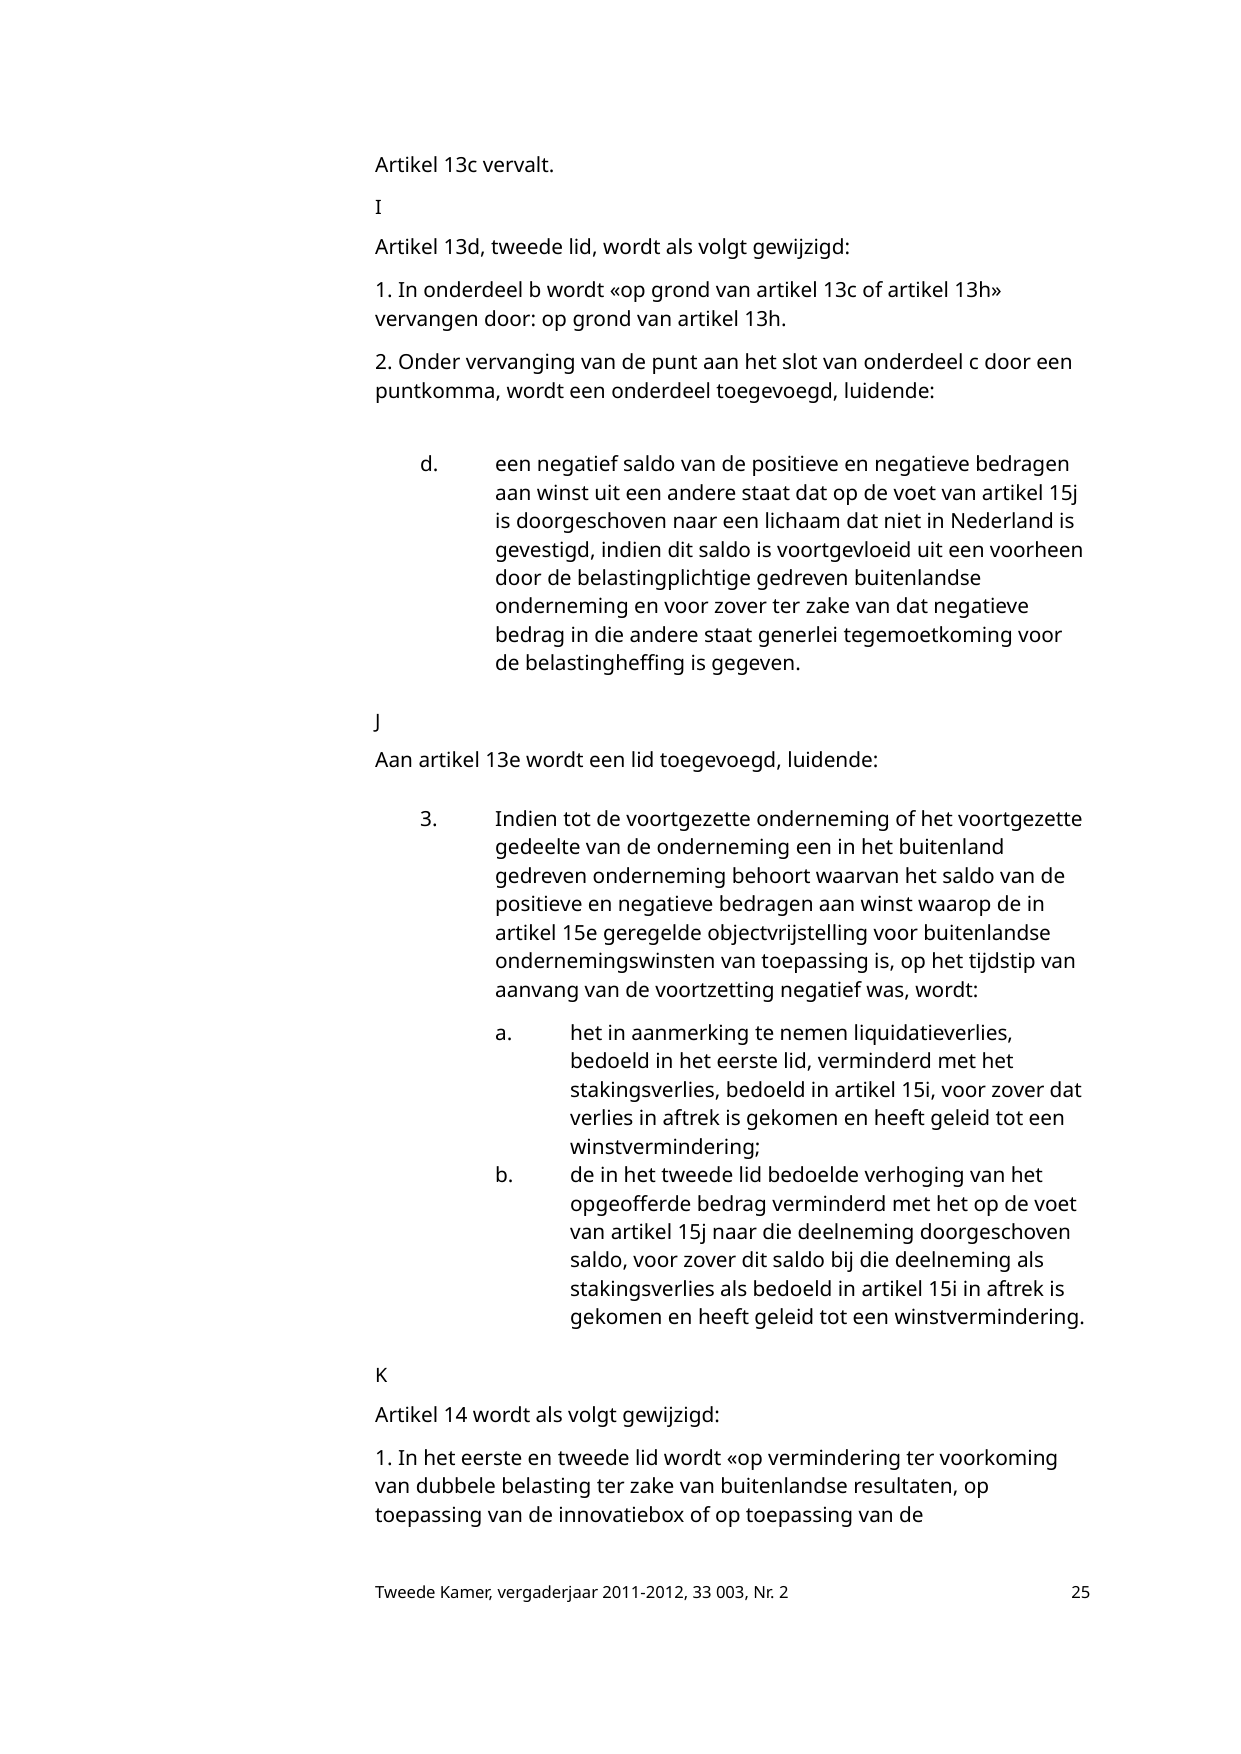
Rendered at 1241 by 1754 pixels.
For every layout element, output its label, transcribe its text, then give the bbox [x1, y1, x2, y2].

text Artikel 14 wordt als volgt gewijzigd: [375, 1400, 1090, 1428]
text Aan artikel 13e wordt een lid toegevoegd, luidende: [375, 746, 1090, 774]
list de in het tweede lid bedoelde verhoging van het opgeofferde bedrag verminderd met het op de voet van artikel 15j naar die deelneming doorgeschoven saldo, voor zover dit saldo bij die deelneming als stakingsverlies als bedoeld in artikel 15i in aftrek is gekomen en heeft geleid tot een winstvermindering. [495, 1160, 1090, 1331]
text Artikel 13d, tweede lid, wordt als volgt gewijzigd: [375, 232, 1090, 261]
text I [375, 193, 1090, 220]
list een negatief saldo van de positieve en negatieve bedragen aan winst uit een andere staat dat op de voet van artikel 15j is doorgeschoven naar een lichaam dat niet in Nederland is gevestigd, indien dit saldo is voortgevloeid uit een voorheen door de belastingplichtige gedreven buitenlandse onderneming en voor zover ter zake van dat negatieve bedrag in die andere staat generlei tegemoetkoming voor de belastingheffing is gegeven. [420, 449, 1090, 677]
text 2. Onder vervanging van de punt aan het slot van onderdeel c door een puntkomma, wordt een onderdeel toegevoegd, luidende: [375, 347, 1090, 404]
text J [375, 707, 1090, 734]
list Indien tot de voortgezette onderneming of het voortgezette gedeelte van de onderneming een in het buitenland gedreven onderneming behoort waarvan het saldo van de positieve en negatieve bedragen aan winst waarop de in artikel 15e geregelde objectvrijstelling voor buitenlandse ondernemingswinsten van toepassing is, op het tijdstip van aanvang van de voortzetting negatief was, wordt: [420, 804, 1090, 1003]
text K [375, 1361, 1090, 1388]
list het in aanmerking te nemen liquidatieverlies, bedoeld in het eerste lid, verminderd met het stakingsverlies, bedoeld in artikel 15i, voor zover dat verlies in aftrek is gekomen en heeft geleid tot een winstvermindering; [495, 1018, 1090, 1160]
text 1. In het eerste en tweede lid wordt «op vermindering ter voorkoming van dubbele belasting ter zake van buitenlandse resultaten, op toepassing van de innovatiebox of op toepassing van de [375, 1443, 1090, 1528]
text Artikel 13c vervalt. [375, 150, 1090, 178]
text 1. In onderdeel b wordt «op grond van artikel 13c of artikel 13h» vervangen door: op grond van artikel 13h. [375, 276, 1090, 332]
